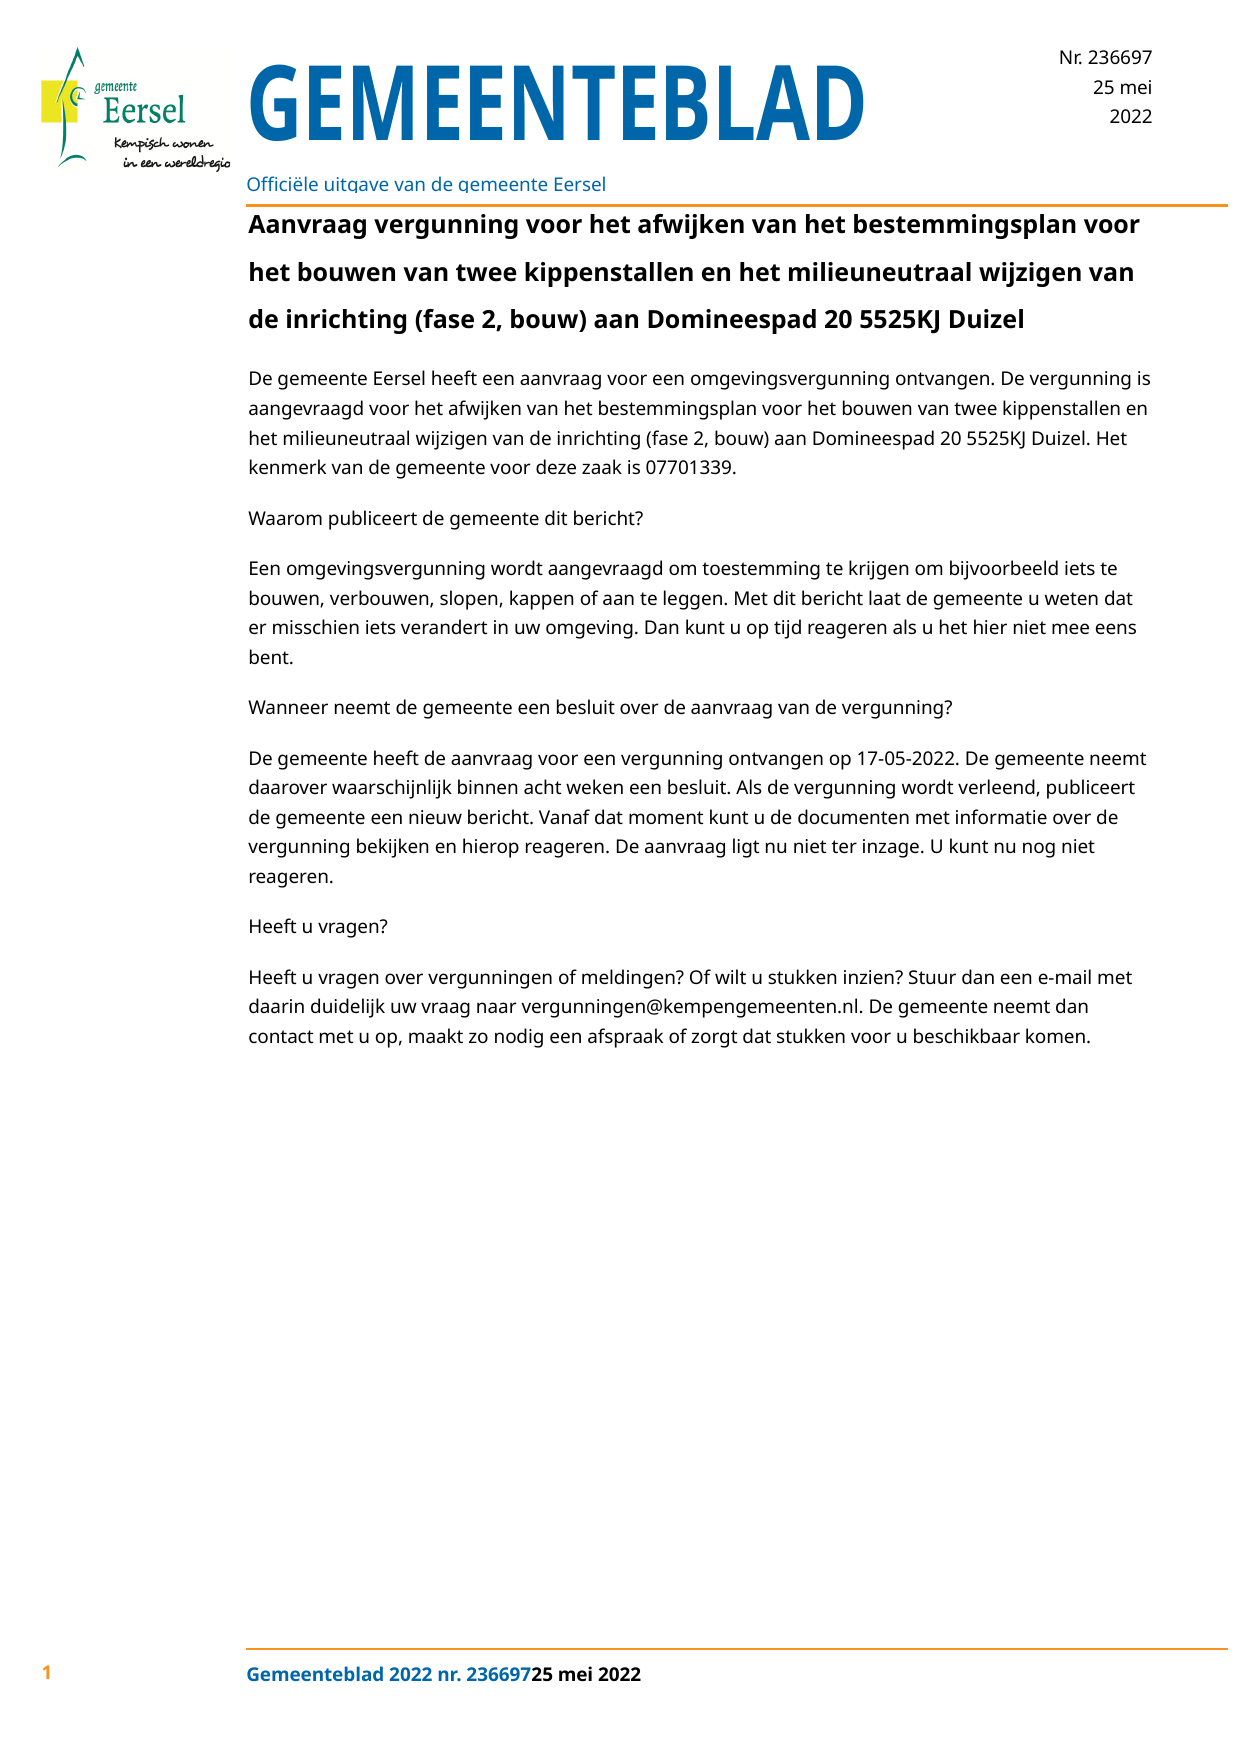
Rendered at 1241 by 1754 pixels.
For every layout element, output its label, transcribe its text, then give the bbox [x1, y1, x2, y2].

text De gemeente Eersel heeft een aanvraag voor een omgevingsvergunning ontvangen. De vergunning is aangevraagd voor het afwijken van het bestemmingsplan voor het bouwen van twee kippenstallen en het milieuneutraal wijzigen van de inrichting (fase 2, bouw) aan Domineespad 20 5525KJ Duizel. Het kenmerk van de gemeente voor deze zaak is 07701339. [248, 366, 1152, 480]
text Wanneer neemt de gemeente een besluit over de aanvraag van de vergunning? [248, 694, 1152, 720]
text Waarom publiceert de gemeente dit bericht? [248, 505, 1152, 530]
text Heeft u vragen? [248, 913, 1152, 939]
text De gemeente heeft de aanvraag voor een vergunning ontvangen op 17-05-2022. De gemeente neemt daarover waarschijnlijk binnen acht weken een besluit. Als de vergunning wordt verleend, publiceert de gemeente een nieuw bericht. Vanaf dat moment kunt u de documenten met informatie over de vergunning bekijken en hierop reageren. De aanvraag ligt nu niet ter inzage. U kunt nu nog niet reageren. [248, 745, 1152, 889]
picture [41, 47, 231, 172]
text Een omgevingsvergunning wordt aangevraagd om toestemming te krijgen om bijvoorbeeld iets te bouwen, verbouwen, slopen, kappen of aan te leggen. Met dit bericht laat de gemeente u weten dat er misschien iets verandert in uw omgeving. Dan kunt u op tijd reageren als u het hier niet mee eens bent. [248, 555, 1152, 669]
text Heeft u vragen over vergunningen of meldingen? Of wilt u stukken inzien? Stuur dan een e-mail met daarin duidelijk uw vraag naar vergunningen@kempengemeenten.nl. De gemeente neemt dan contact met u op, maakt zo nodig een afspraak of zorgt dat stukken voor u beschikbaar komen. [248, 964, 1152, 1049]
text Aanvraag vergunning voor het afwijken van het bestemmingsplan voor het bouwen van twee kippenstallen en het milieuneutraal wijzigen van de inrichting (fase 2, bouw) aan Domineespad 20 5525KJ Duizel [248, 207, 1152, 336]
